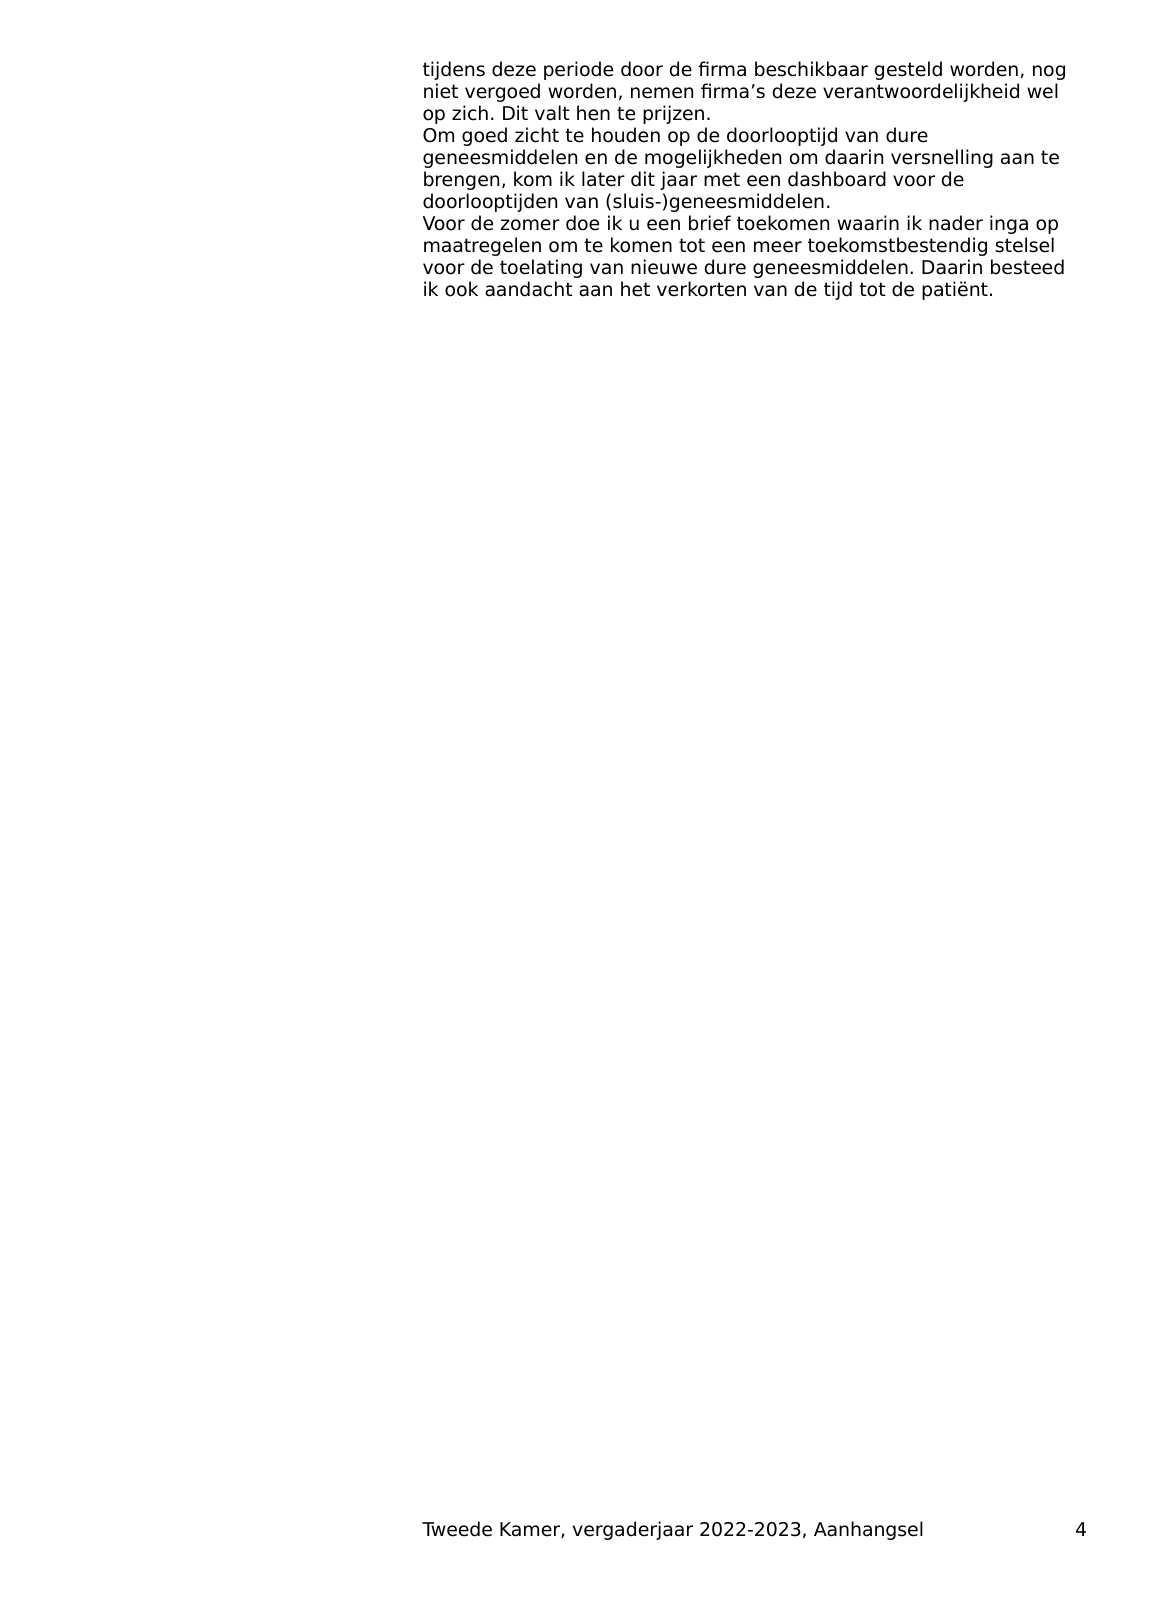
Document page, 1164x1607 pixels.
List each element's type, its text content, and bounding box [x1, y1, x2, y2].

text tijdens deze periode door de firma beschikbaar gesteld worden, nog niet vergoed worden, nemen firma’s deze verantwoordelijkheid wel op zich. Dit valt hen te prijzen. [422, 59, 1087, 125]
text Om goed zicht te houden op de doorlooptijd van dure geneesmiddelen en de mogelijkheden om daarin versnelling aan te brengen, kom ik later dit jaar met een dashboard voor de doorlooptijden van (sluis-)geneesmiddelen. [422, 125, 1087, 213]
text Voor de zomer doe ik u een brief toekomen waarin ik nader inga op maatregelen om te komen tot een meer toekomstbestendig stelsel voor de toelating van nieuwe dure geneesmiddelen. Daarin besteed ik ook aandacht aan het verkorten van de tijd tot de patiënt. [422, 213, 1087, 301]
